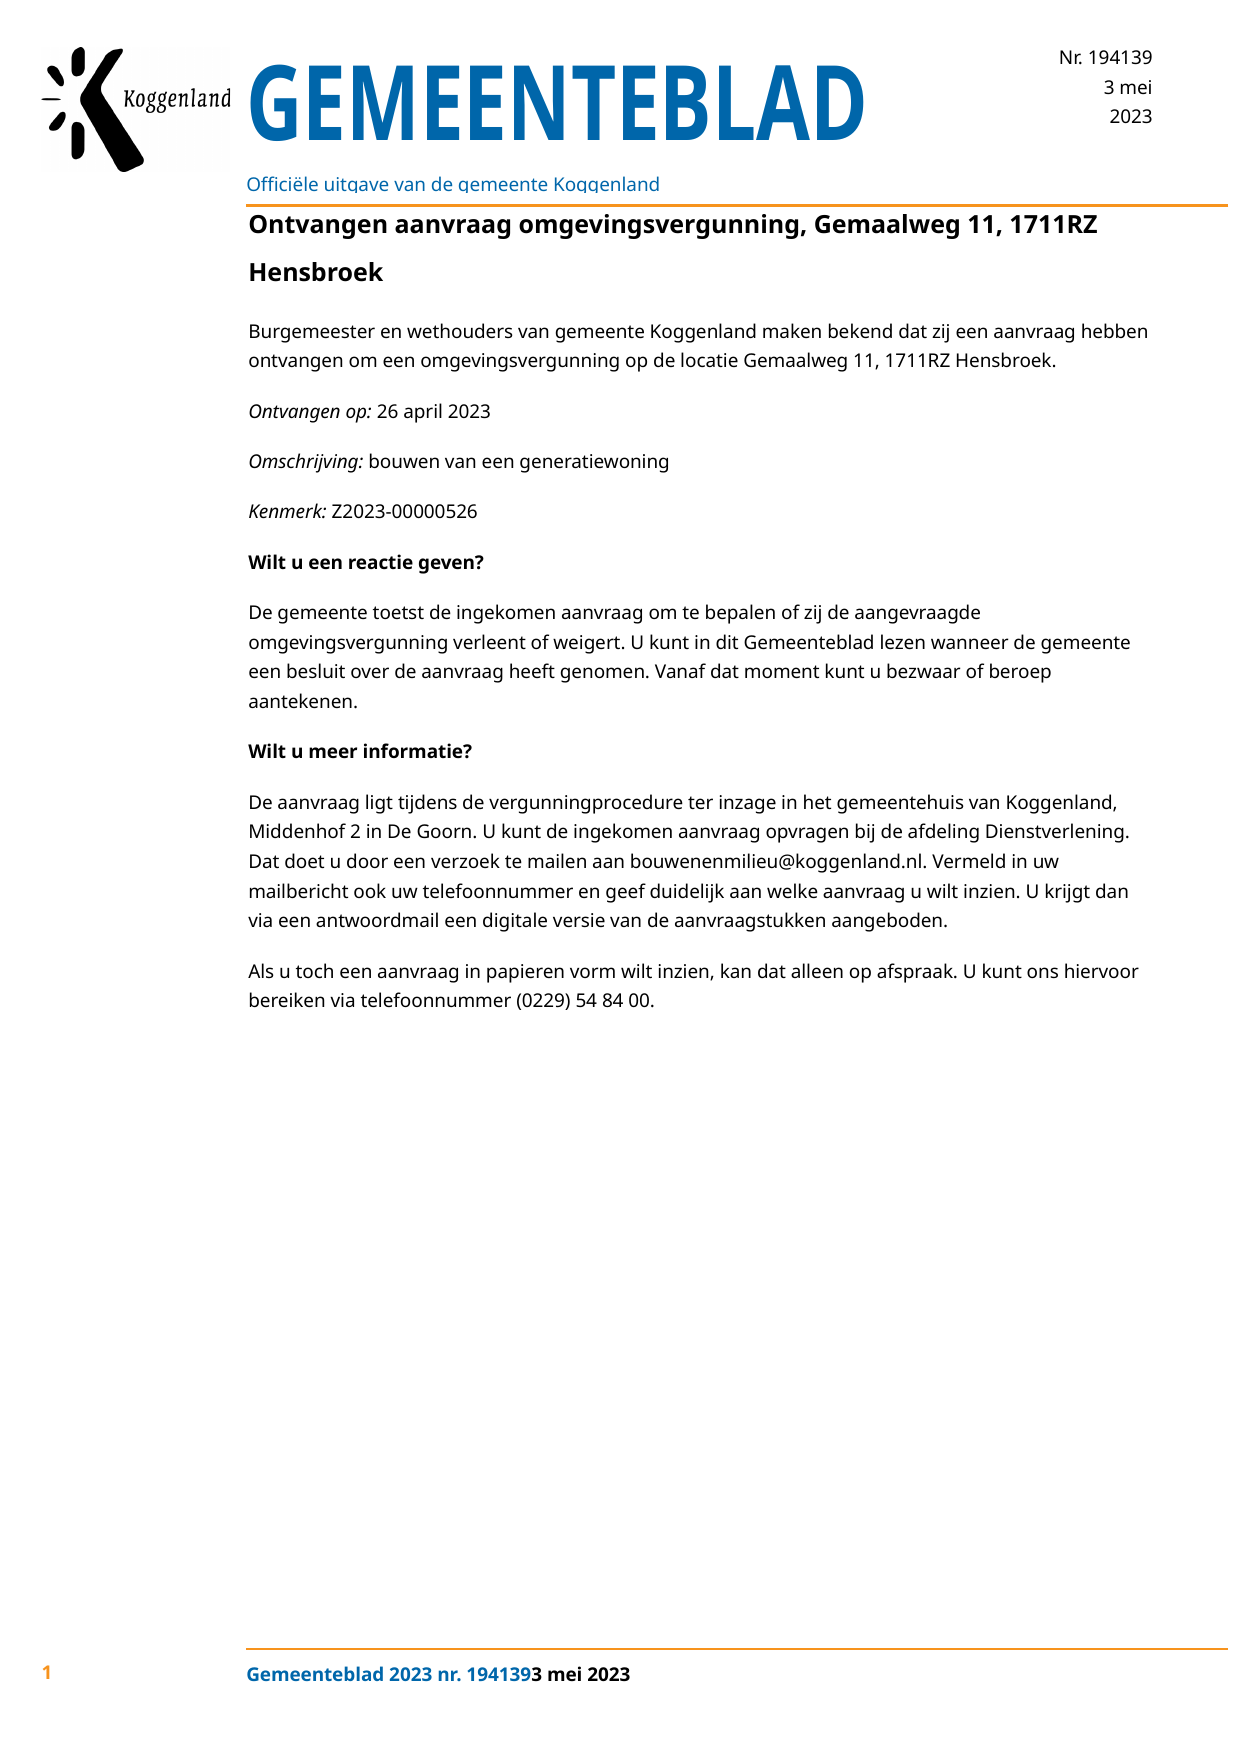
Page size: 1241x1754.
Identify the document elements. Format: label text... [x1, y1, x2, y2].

text Burgemeester en wethouders van gemeente Koggenland maken bekend dat zij een aanvraag hebben ontvangen om een omgevingsvergunning op de locatie Gemaalweg 11, 1711RZ Hensbroek. [248, 318, 1152, 373]
picture [41, 47, 231, 172]
text De aanvraag ligt tijdens de vergunningprocedure ter inzage in het gemeentehuis van Koggenland, Middenhof 2 in De Goorn. U kunt de ingekomen aanvraag opvragen bij de afdeling Dienstverlening. Dat doet u door een verzoek te mailen aan bouwenenmilieu@koggenland.nl. Vermeld in uw mailbericht ook uw telefoonnummer en geef duidelijk aan welke aanvraag u wilt inzien. U krijgt dan via een antwoordmail een digitale versie van de aanvraagstukken aangeboden. [248, 789, 1152, 933]
text Ontvangen aanvraag omgevingsvergunning, Gemaalweg 11, 1711RZ Hensbroek [248, 207, 1152, 288]
text Als u toch een aanvraag in papieren vorm wilt inzien, kan dat alleen op afspraak. U kunt ons hiervoor bereiken via telefoonnummer (0229) 54 84 00. [248, 958, 1152, 1013]
text Wilt u meer informatie? [248, 739, 1152, 764]
text Ontvangen op: 26 april 2023 [248, 398, 1152, 424]
text Kenmerk: Z2023-00000526 [248, 499, 1152, 524]
text Wilt u een reactie geven? [248, 549, 1152, 575]
text De gemeente toetst de ingekomen aanvraag om te bepalen of zij de aangevraagde omgevingsvergunning verleent of weigert. U kunt in dit Gemeenteblad lezen wanneer de gemeente een besluit over de aanvraag heeft genomen. Vanaf dat moment kunt u bezwaar of beroep aantekenen. [248, 599, 1152, 714]
text Omschrijving: bouwen van een generatiewoning [248, 448, 1152, 474]
